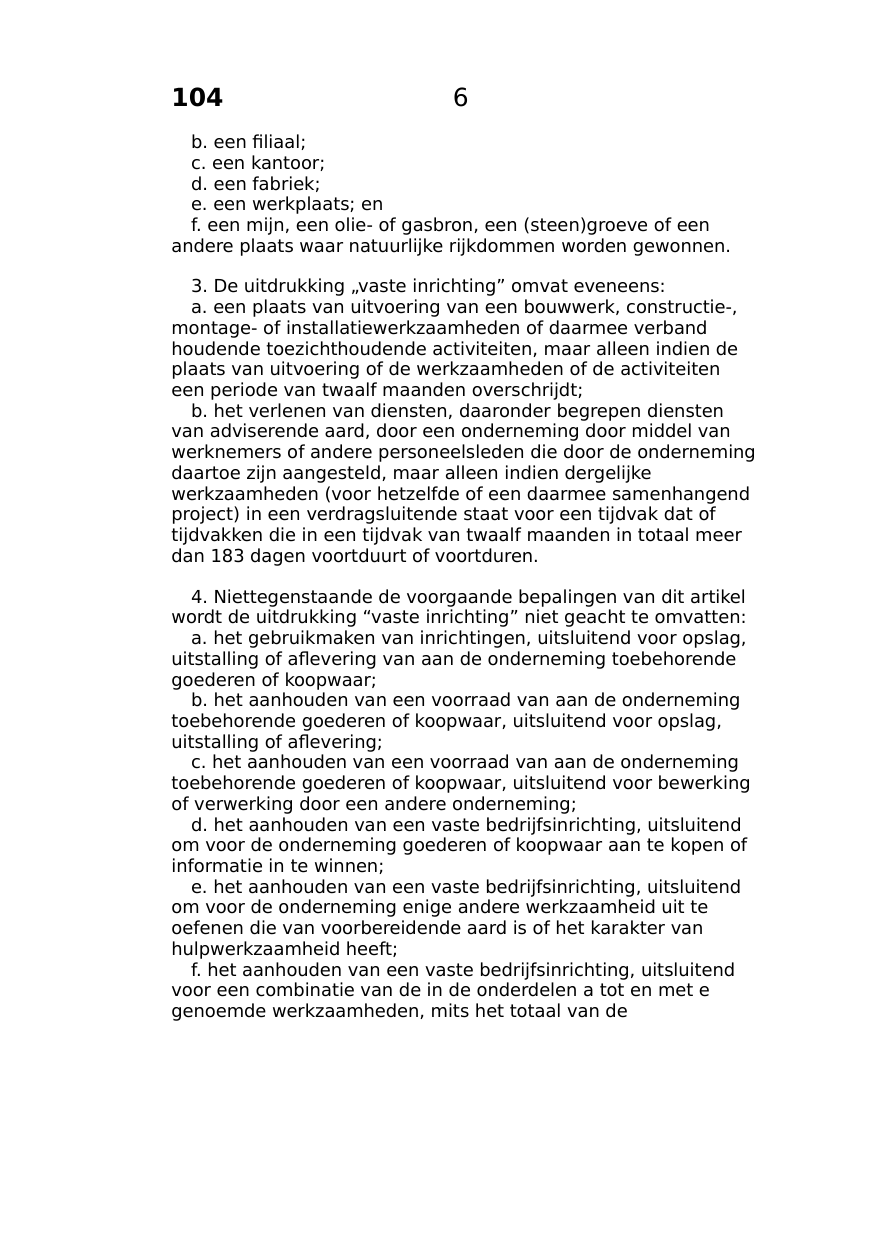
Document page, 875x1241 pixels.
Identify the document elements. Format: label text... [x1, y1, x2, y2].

text c. het aanhouden van een voorraad van aan de onderneming toebehorende goederen of koopwaar, uitsluitend voor bewerking of verwerking door een andere onderneming; [171, 752, 756, 814]
text 4. Niettegenstaande de voorgaande bepalingen van dit artikel wordt de uitdrukking “vaste inrichting” niet geacht te omvatten: [171, 586, 756, 628]
text f. het aanhouden van een vaste bedrijfsinrichting, uitsluitend voor een combinatie van de in de onderdelen a tot en met e genoemde werkzaamheden, mits het totaal van de [171, 959, 756, 1022]
text b. het aanhouden van een voorraad van aan de onderneming toebehorende goederen of koopwaar, uitsluitend voor opslag, uitstalling of aflevering; [171, 690, 756, 752]
text c. een kantoor; [171, 153, 756, 173]
text a. een plaats van uitvoering van een bouwwerk, constructie-, montage- of installatiewerkzaamheden of daarmee verband houdende toezichthoudende activiteiten, maar alleen indien de plaats van uitvoering of de werkzaamheden of de activiteiten een periode van twaalf maanden overschrijdt; [171, 297, 756, 401]
text 3. De uitdrukking „vaste inrichting” omvat eveneens: [171, 276, 756, 297]
text e. een werkplaats; en [171, 194, 756, 215]
text d. het aanhouden van een vaste bedrijfsinrichting, uitsluitend om voor de onderneming goederen of koopwaar aan te kopen of informatie in te winnen; [171, 814, 756, 877]
text b. een filiaal; [171, 132, 756, 153]
text b. het verlenen van diensten, daaronder begrepen diensten van adviserende aard, door een onderneming door middel van werknemers of andere personeelsleden die door de onderneming daartoe zijn aangesteld, maar alleen indien dergelijke werkzaamheden (voor hetzelfde of een daarmee samenhangend project) in een verdragsluitende staat voor een tijdvak dat of tijdvakken die in een tijdvak van twaalf maanden in totaal meer dan 183 dagen voortduurt of voortduren. [171, 401, 756, 566]
text d. een fabriek; [171, 173, 756, 194]
text a. het gebruikmaken van inrichtingen, uitsluitend voor opslag, uitstalling of aflevering van aan de onderneming toebehorende goederen of koopwaar; [171, 628, 756, 690]
text f. een mijn, een olie- of gasbron, een (steen)groeve of een andere plaats waar natuurlijke rijkdommen worden gewonnen. [171, 215, 756, 256]
text e. het aanhouden van een vaste bedrijfsinrichting, uitsluitend om voor de onderneming enige andere werkzaamheid uit te oefenen die van voorbereidende aard is of het karakter van hulpwerkzaamheid heeft; [171, 877, 756, 959]
